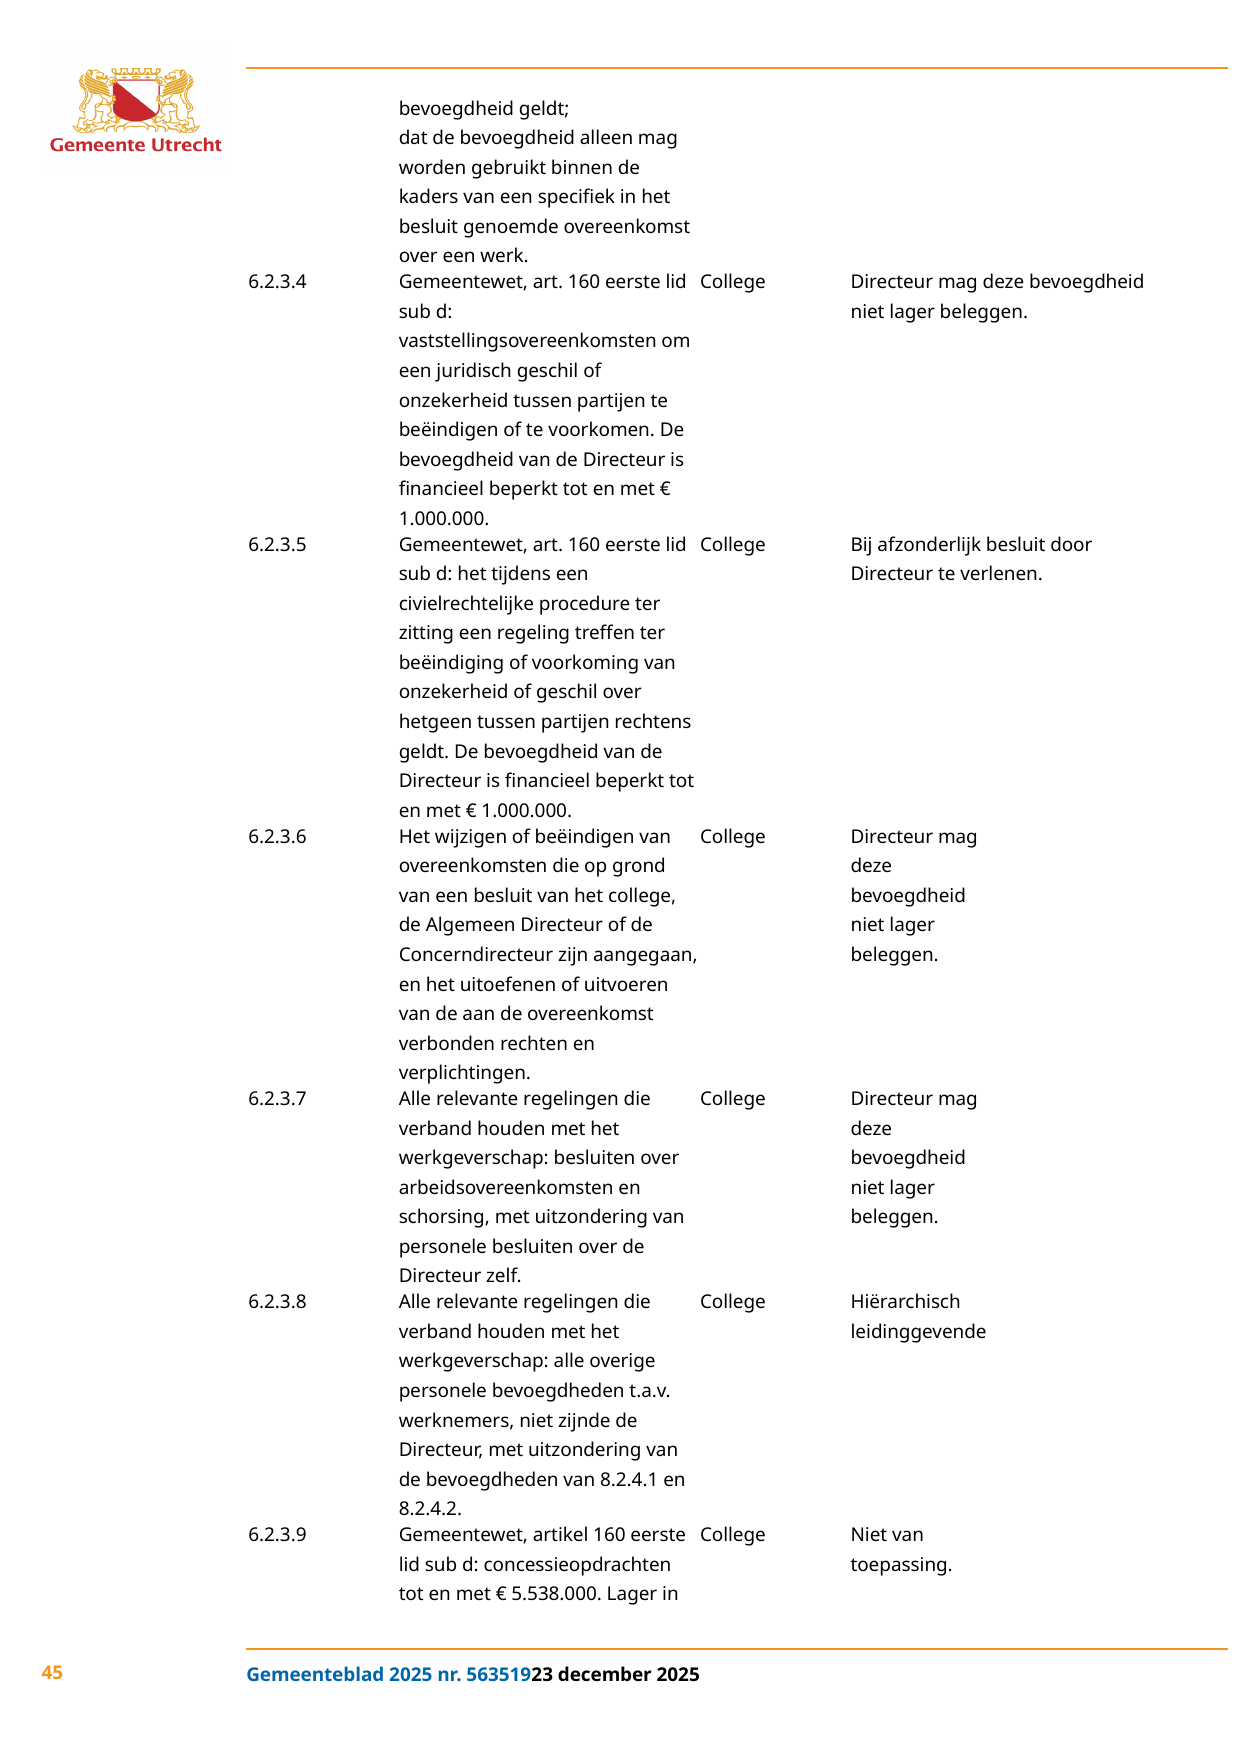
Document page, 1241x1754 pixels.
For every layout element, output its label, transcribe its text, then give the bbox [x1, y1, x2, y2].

table_cell Gemeentewet, art. 160 eerste lid sub d: het tijdens een civielrechtelijke procedure ter zitting een regeling treffen ter beëindiging of voorkoming van onzekerheid of geschil over hetgeen tussen partijen rechtens geldt. De bevoegdheid van de Directeur is financieel beperkt tot en met € 1.000.000. [399, 531, 700, 823]
table_cell Niet van toepassing. [850, 1521, 1001, 1606]
table_cell Alle relevante regelingen die verband houden met het werkgeverschap: alle overige personele bevoegdheden t.a.v. werknemers, niet zijnde de Directeur, met uitzondering van de bevoegdheden van 8.2.4.1 en 8.2.4.2. [399, 1289, 700, 1521]
table_cell College [700, 269, 850, 531]
table_cell Hiërarchisch leidinggevende [850, 1289, 1001, 1521]
table_cell Gemeentewet, art. 160 eerste lid sub d: vaststellingsovereenkomsten om een juridisch geschil of onzekerheid tussen partijen te beëindigen of te voorkomen. De bevoegdheid van de Directeur is financieel beperkt tot en met € 1.000.000. [399, 269, 700, 531]
table_cell Directeur mag deze bevoegdheid niet lager beleggen. [850, 1085, 1001, 1288]
table_cell 6.2.3.4 [248, 269, 398, 531]
table_cell 6.2.3.6 [248, 823, 398, 1085]
table_cell [850, 95, 1152, 268]
picture [41, 47, 231, 172]
table_cell 6.2.3.8 [248, 1289, 398, 1521]
table_cell College [700, 531, 850, 823]
table_cell 6.2.3.9 [248, 1521, 398, 1606]
table_cell [248, 95, 398, 268]
table_cell College [700, 1289, 850, 1521]
table_cell Het wijzigen of beëindigen van overeenkomsten die op grond van een besluit van het college, de Algemeen Directeur of de Concerndirecteur zijn aangegaan, en het uitoefenen of uitvoeren van de aan de overeenkomst verbonden rechten en verplichtingen. [399, 823, 700, 1085]
table_cell [700, 95, 850, 268]
table_cell College [700, 1521, 850, 1606]
table_cell College [700, 823, 850, 1085]
table_cell College [700, 1085, 850, 1288]
table_cell Alle relevante regelingen die verband houden met het werkgeverschap: besluiten over arbeidsovereenkomsten en schorsing, met uitzondering van personele besluiten over de Directeur zelf. [399, 1085, 700, 1288]
table_cell Directeur mag deze bevoegdheid niet lager beleggen. [850, 269, 1152, 531]
table_cell bevoegdheid geldt; dat de bevoegdheid alleen mag worden gebruikt binnen de kaders van een specifiek in het besluit genoemde overeenkomst over een werk. [399, 95, 700, 268]
table_cell Directeur mag deze bevoegdheid niet lager beleggen. [850, 823, 1001, 1085]
table_cell 6.2.3.5 [248, 531, 398, 823]
table_cell Bij afzonderlijk besluit door Directeur te verlenen. [850, 531, 1152, 823]
table_cell Gemeentewet, artikel 160 eerste lid sub d: concessieopdrachten tot en met € 5.538.000. Lager in [399, 1521, 700, 1606]
table_cell 6.2.3.7 [248, 1085, 398, 1288]
